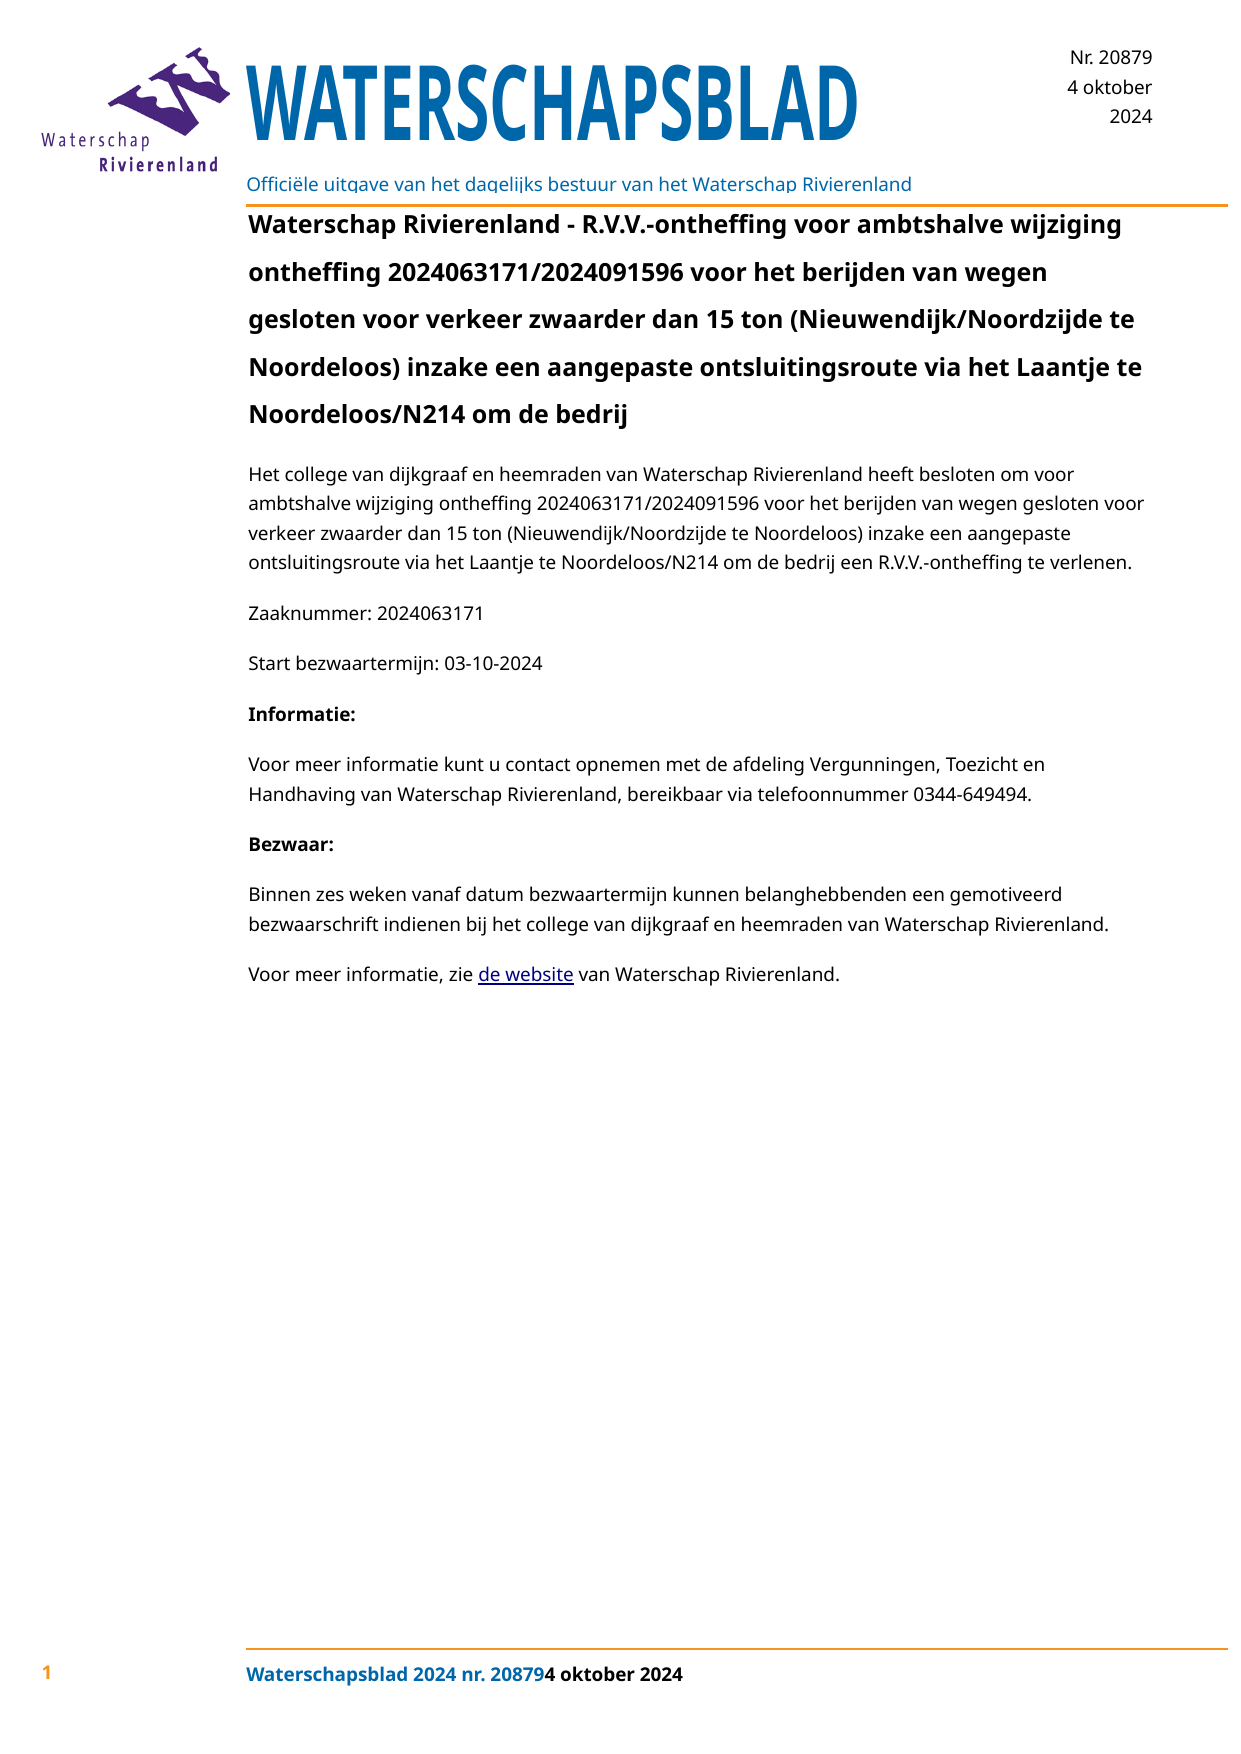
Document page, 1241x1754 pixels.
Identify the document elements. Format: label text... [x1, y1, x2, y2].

text Zaaknummer: 2024063171 [248, 600, 1152, 626]
text Waterschap Rivierenland - R.V.V.-ontheffing voor ambtshalve wijziging ontheffing 2024063171/2024091596 voor het berijden van wegen gesloten voor verkeer zwaarder dan 15 ton (Nieuwendijk/Noordzijde te Noordeloos) inzake een aangepaste ontsluitingsroute via het Laantje te Noordeloos/N214 om de bedrij [248, 207, 1152, 431]
text Binnen zes weken vanaf datum bezwaartermijn kunnen belanghebbenden een gemotiveerd bezwaarschrift indienen bij het college van dijkgraaf en heemraden van Waterschap Rivierenland. [248, 882, 1152, 937]
text Voor meer informatie, zie de website van Waterschap Rivierenland. [248, 962, 1152, 987]
text Start bezwaartermijn: 03-10-2024 [248, 650, 1152, 676]
text Het college van dijkgraaf en heemraden van Waterschap Rivierenland heeft besloten om voor ambtshalve wijziging ontheffing 2024063171/2024091596 voor het berijden van wegen gesloten voor verkeer zwaarder dan 15 ton (Nieuwendijk/Noordzijde te Noordeloos) inzake een aangepaste ontsluitingsroute via het Laantje te Noordeloos/N214 om de bedrij een R.V.V.-ontheffing te verlenen. [248, 461, 1152, 575]
text Bezwaar: [248, 831, 1152, 857]
text Informatie: [248, 701, 1152, 726]
text Voor meer informatie kunt u contact opnemen met de afdeling Vergunningen, Toezicht en Handhaving van Waterschap Rivierenland, bereikbaar via telefoonnummer 0344-649494. [248, 751, 1152, 806]
picture [41, 47, 231, 172]
